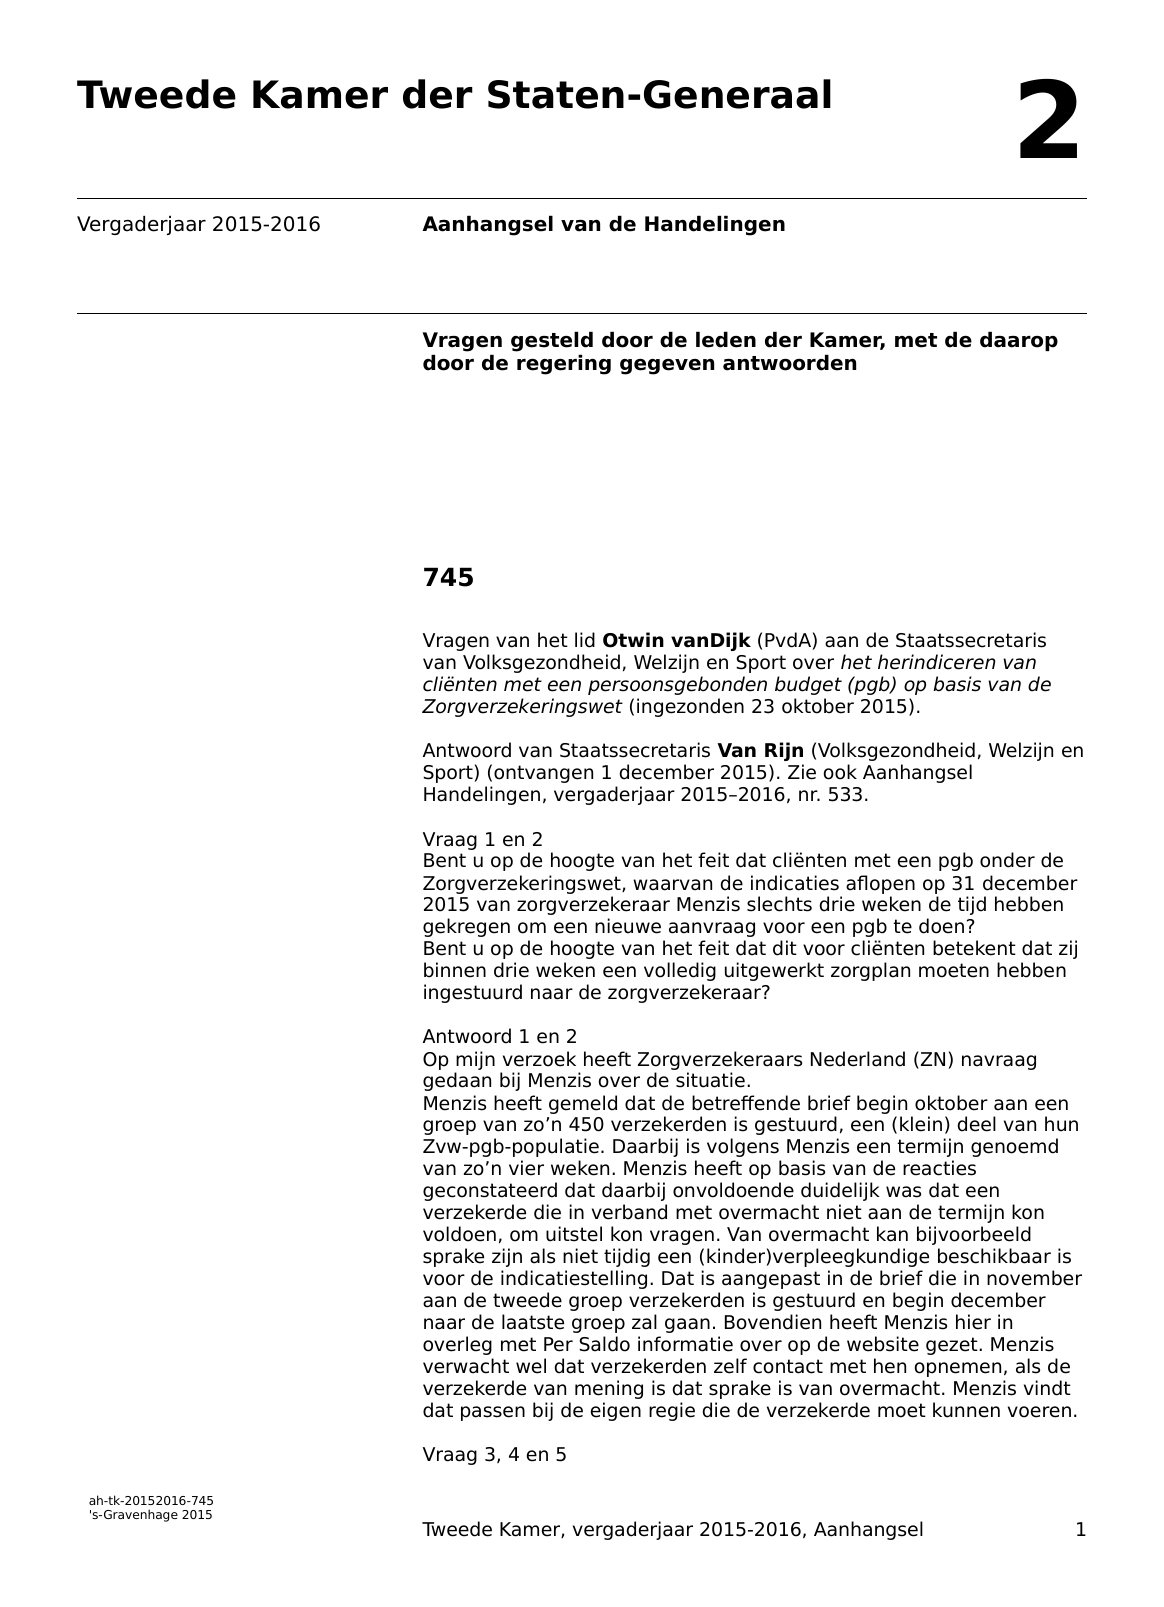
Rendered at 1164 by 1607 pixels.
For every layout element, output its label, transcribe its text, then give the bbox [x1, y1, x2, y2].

text 's-Gravenhage 2015 [88, 1508, 323, 1522]
text Vragen van het lid Otwin vanDijk (PvdA) aan de Staatssecretaris van Volksgezondheid, Welzijn en Sport over het herindiceren van cliënten met een persoonsgebonden budget (pgb) op basis van de Zorgverzekeringswet (ingezonden 23 oktober 2015). [422, 630, 1087, 718]
text ah-tk-20152016-745 [88, 1494, 323, 1508]
text Antwoord van Staatssecretaris Van Rijn (Volksgezondheid, Welzijn en Sport) (ontvangen 1 december 2015). Zie ook Aanhangsel Handelingen, vergaderjaar 2015–2016, nr. 533. [422, 740, 1087, 806]
text Bent u op de hoogte van het feit dat dit voor cliënten betekent dat zij binnen drie weken een volledig uitgewerkt zorgplan moeten hebben ingestuurd naar de zorgverzekeraar? [422, 938, 1087, 1004]
text Menzis heeft gemeld dat de betreffende brief begin oktober aan een groep van zo’n 450 verzekerden is gestuurd, een (klein) deel van hun Zvw-pgb-populatie. Daarbij is volgens Menzis een termijn genoemd van zo’n vier weken. Menzis heeft op basis van de reacties geconstateerd dat daarbij onvoldoende duidelijk was dat een verzekerde die in verband met overmacht niet aan de termijn kon voldoen, om uitstel kon vragen. Van overmacht kan bijvoorbeeld sprake zijn als niet tijdig een (kinder)verpleegkundige beschikbaar is voor de indicatiestelling. Dat is aangepast in de brief die in november aan de tweede groep verzekerden is gestuurd en begin december naar de laatste groep zal gaan. Bovendien heeft Menzis hier in overleg met Per Saldo informatie over op de website gezet. Menzis verwacht wel dat verzekerden zelf contact met hen opnemen, als de verzekerde van mening is dat sprake is van overmacht. Menzis vindt dat passen bij de eigen regie die de verzekerde moet kunnen voeren. [422, 1092, 1087, 1422]
text Op mijn verzoek heeft Zorgverzekeraars Nederland (ZN) navraag gedaan bij Menzis over de situatie. [422, 1048, 1087, 1092]
text 745 [422, 563, 1087, 592]
text Vraag 1 en 2 [422, 828, 1087, 850]
table_cell Vragen gesteld door de leden der Kamer, met de daarop door de regering gegeven antwoorden [422, 314, 1087, 375]
table_cell Vergaderjaar 2015-2016 [77, 199, 422, 313]
text Antwoord 1 en 2 [422, 1026, 1087, 1048]
table_header Tweede Kamer der Staten-Generaal [77, 59, 886, 198]
table_header 2 [886, 59, 1087, 198]
text Bent u op de hoogte van het feit dat cliënten met een pgb onder de Zorgverzekeringswet, waarvan de indicaties aflopen op 31 december 2015 van zorgverzekeraar Menzis slechts drie weken de tijd hebben gekregen om een nieuwe aanvraag voor een pgb te doen? [422, 850, 1087, 938]
text Vraag 3, 4 en 5 [422, 1444, 1087, 1466]
table_cell [77, 314, 422, 375]
table_cell Aanhangsel van de Handelingen [422, 199, 1087, 313]
